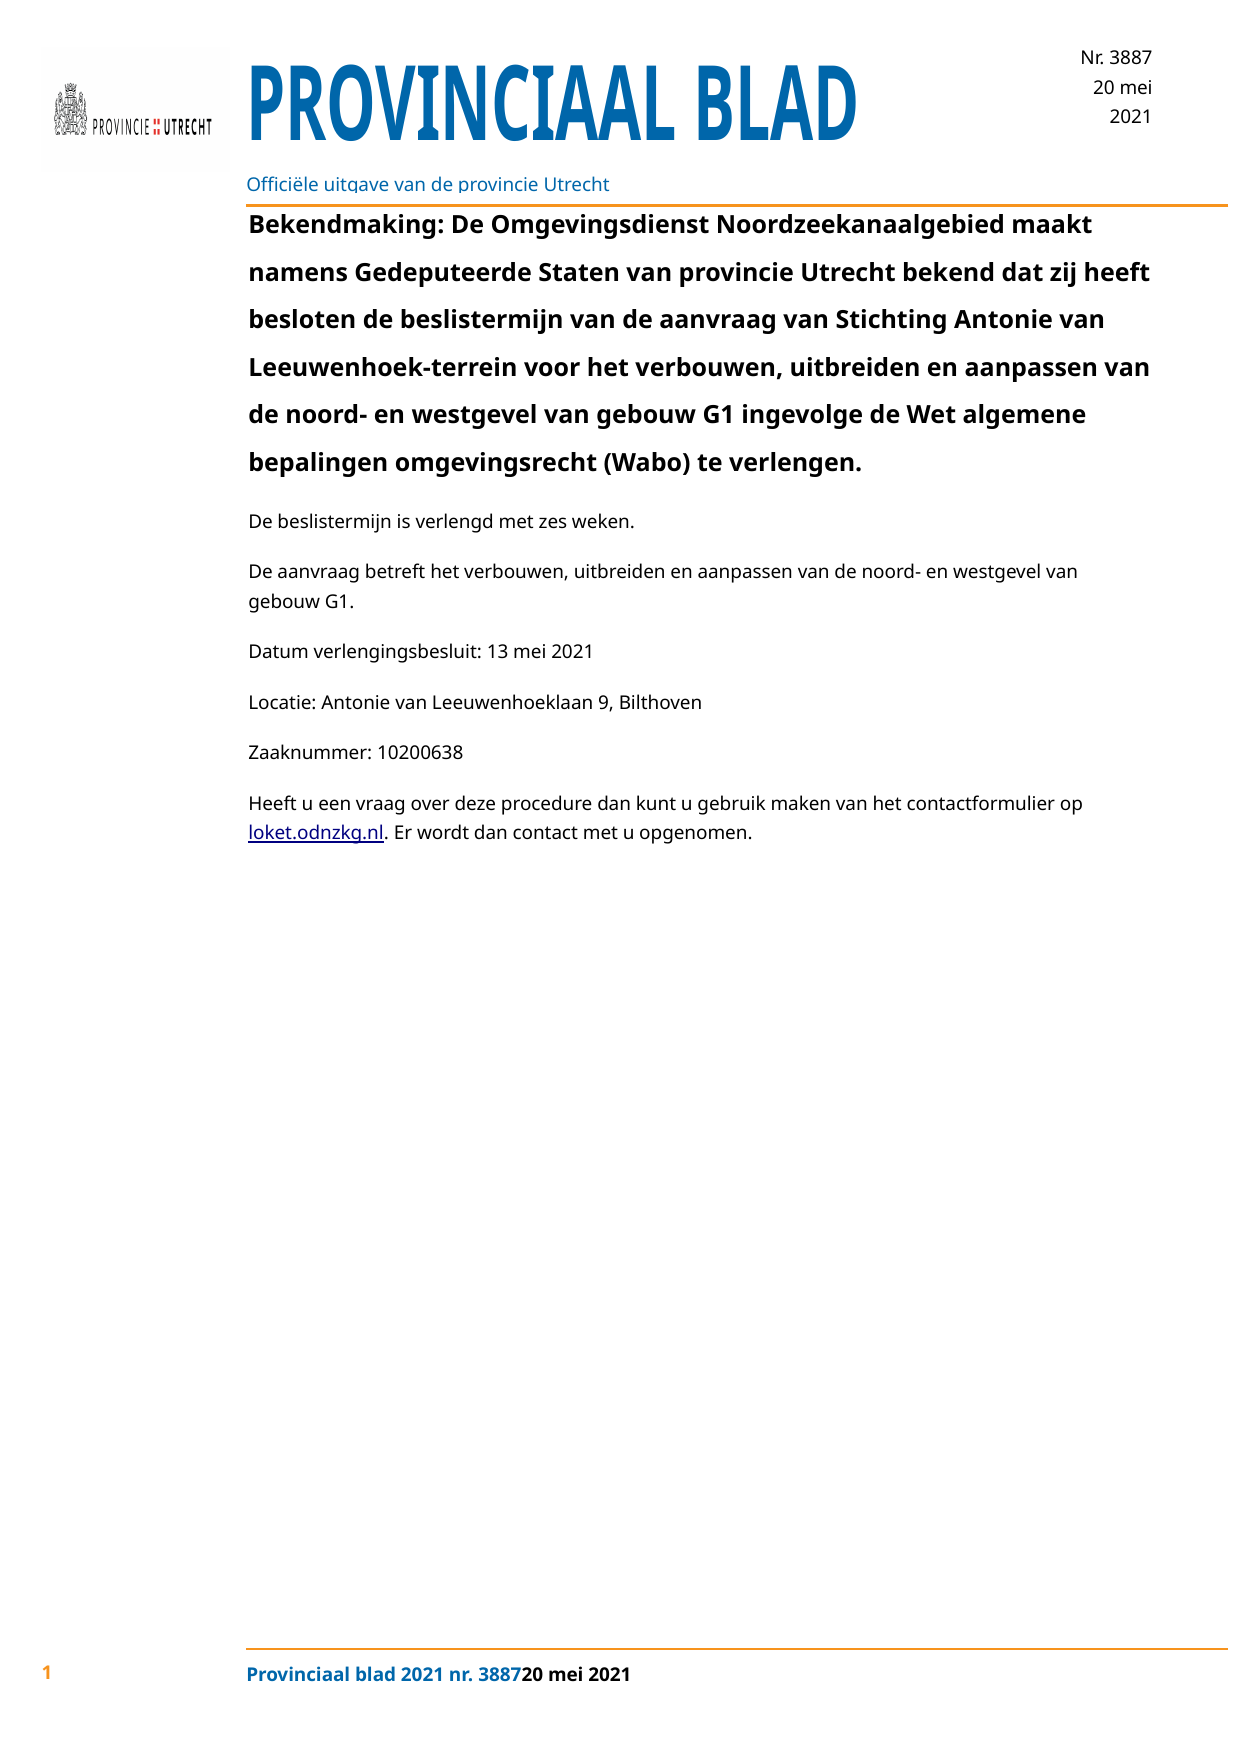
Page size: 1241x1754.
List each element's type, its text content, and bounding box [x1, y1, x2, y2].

text Datum verlengingsbesluit: 13 mei 2021 [248, 639, 1152, 664]
text Heeft u een vraag over deze procedure dan kunt u gebruik maken van het contactformulier op loket.odnzkg.nl. Er wordt dan contact met u opgenomen. [248, 790, 1152, 845]
text Locatie: Antonie van Leeuwenhoeklaan 9, Bilthoven [248, 689, 1152, 715]
text De aanvraag betreft het verbouwen, uitbreiden en aanpassen van de noord- en westgevel van gebouw G1. [248, 559, 1152, 614]
text Zaaknummer: 10200638 [248, 739, 1152, 765]
text Bekendmaking: De Omgevingsdienst Noordzeekanaalgebied maakt namens Gedeputeerde Staten van provincie Utrecht bekend dat zij heeft besloten de beslistermijn van de aanvraag van Stichting Antonie van Leeuwenhoek-terrein voor het verbouwen, uitbreiden en aanpassen van de noord- en westgevel van gebouw G1 ingevolge de Wet algemene bepalingen omgevingsrecht (Wabo) te verlengen. [248, 207, 1152, 479]
picture [41, 47, 231, 172]
text De beslistermijn is verlengd met zes weken. [248, 508, 1152, 534]
